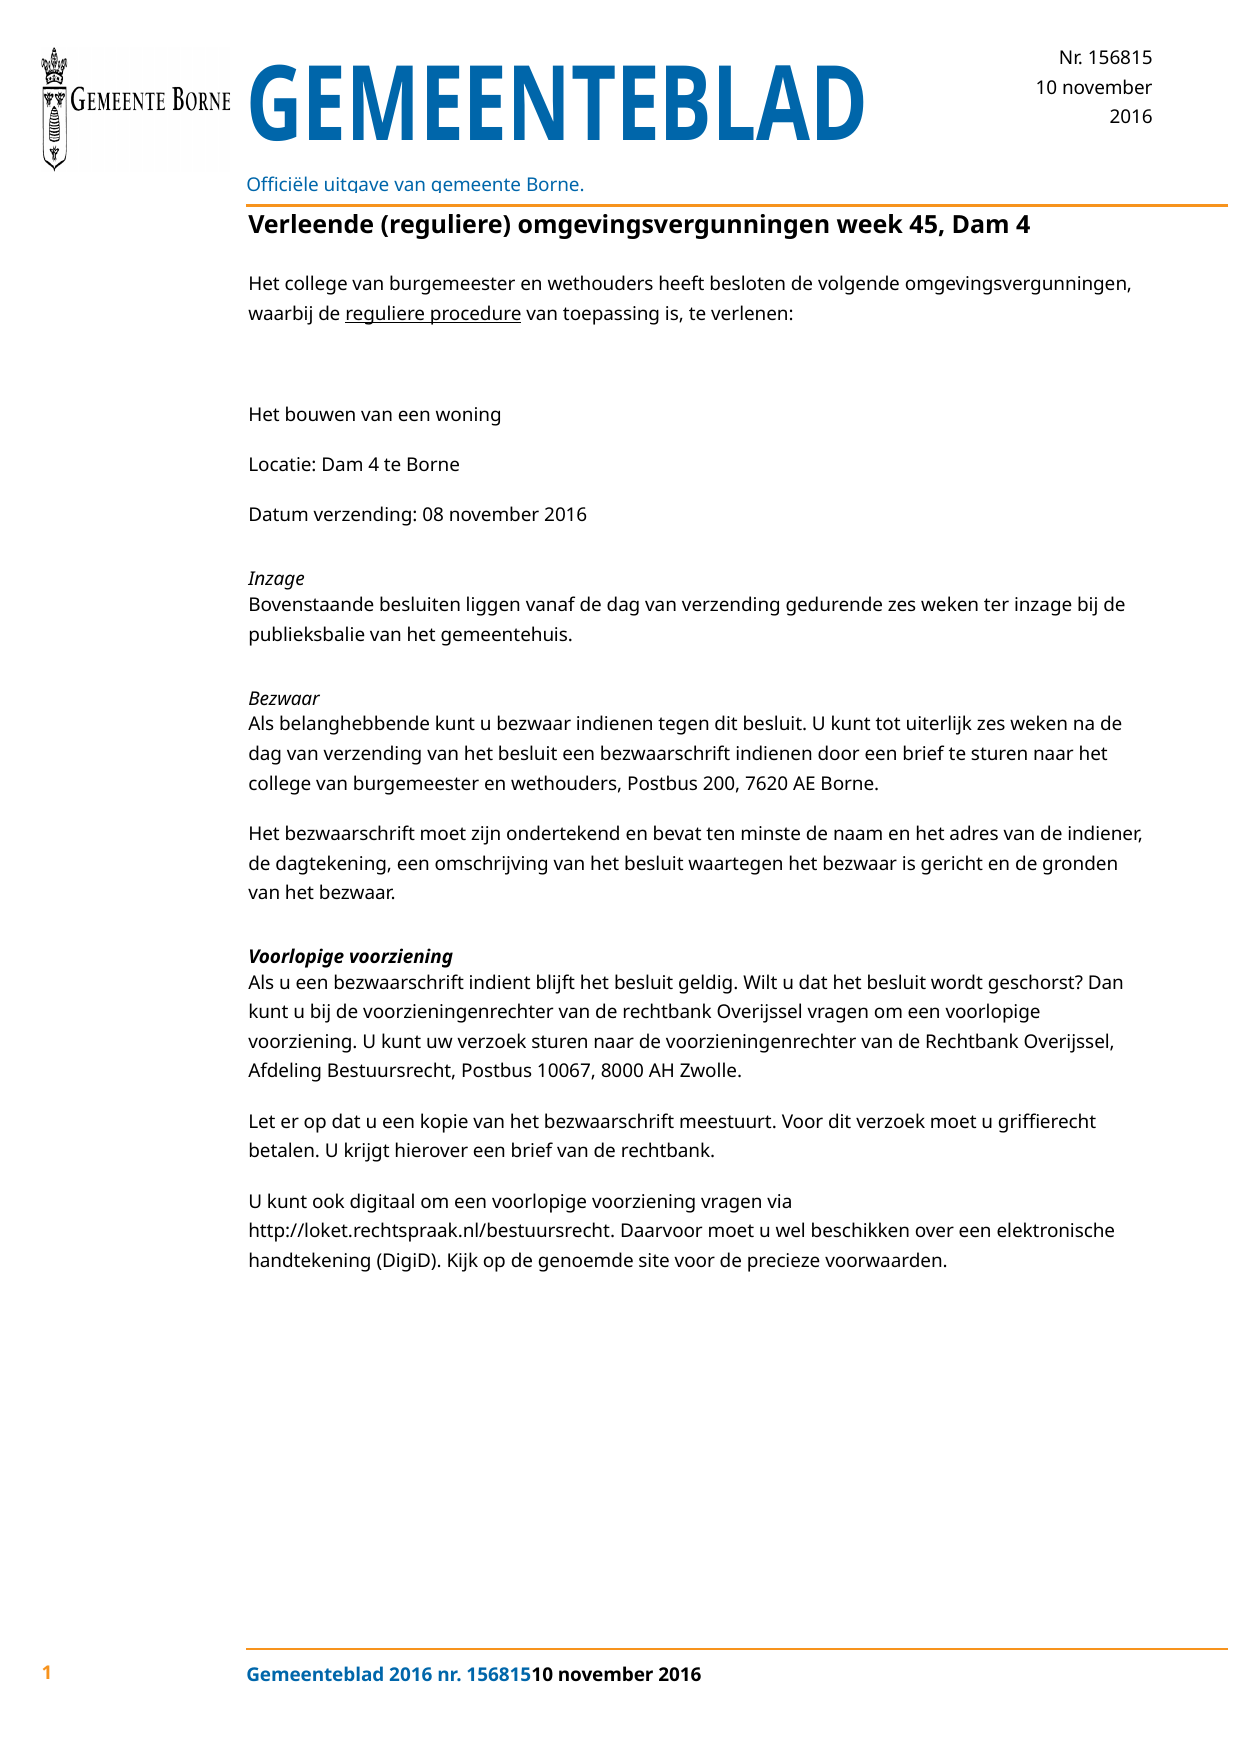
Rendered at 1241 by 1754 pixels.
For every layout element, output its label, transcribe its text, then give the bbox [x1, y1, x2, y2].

text Bovenstaande besluiten liggen vanaf de dag van verzending gedurende zes weken ter inzage bij de publieksbalie van het gemeentehuis. [248, 591, 1152, 647]
text Locatie: Dam 4 te Borne [248, 451, 1152, 477]
text Datum verzending: 08 november 2016 [248, 502, 1152, 527]
text Voorlopige voorziening [248, 943, 1152, 969]
picture [41, 47, 231, 172]
text Het bezwaarschrift moet zijn ondertekend en bevat ten minste de naam en het adres van de indiener, de dagtekening, een omschrijving van het besluit waartegen het bezwaar is gericht en de gronden van het bezwaar. [248, 820, 1152, 905]
text Let er op dat u een kopie van het bezwaarschrift meestuurt. Voor dit verzoek moet u griffierecht betalen. U krijgt hierover een brief van de rechtbank. [248, 1108, 1152, 1163]
text Het college van burgemeester en wethouders heeft besloten de volgende omgevingsvergunningen, waarbij de reguliere procedure van toepassing is, te verlenen: [248, 270, 1152, 326]
text Bezwaar [248, 685, 1152, 711]
text Als u een bezwaarschrift indient blijft het besluit geldig. Wilt u dat het besluit wordt geschorst? Dan kunt u bij de voorzieningenrechter van de rechtbank Overijssel vragen om een voorlopige voorziening. U kunt uw verzoek sturen naar de voorzieningenrechter van de Rechtbank Overijssel, Afdeling Bestuursrecht, Postbus 10067, 8000 AH Zwolle. [248, 969, 1152, 1083]
text U kunt ook digitaal om een voorlopige voorziening vragen via http://loket.rechtspraak.nl/bestuursrecht. Daarvoor moet u wel beschikken over een elektronische handtekening (DigiD). Kijk op de genoemde site voor de precieze voorwaarden. [248, 1188, 1152, 1273]
text Inzage [248, 566, 1152, 591]
text Het bouwen van een woning [248, 401, 1152, 426]
text Verleende (reguliere) omgevingsvergunningen week 45, Dam 4 [248, 207, 1152, 241]
text Als belanghebbende kunt u bezwaar indienen tegen dit besluit. U kunt tot uiterlijk zes weken na de dag van verzending van het besluit een bezwaarschrift indienen door een brief te sturen naar het college van burgemeester en wethouders, Postbus 200, 7620 AE Borne. [248, 711, 1152, 795]
